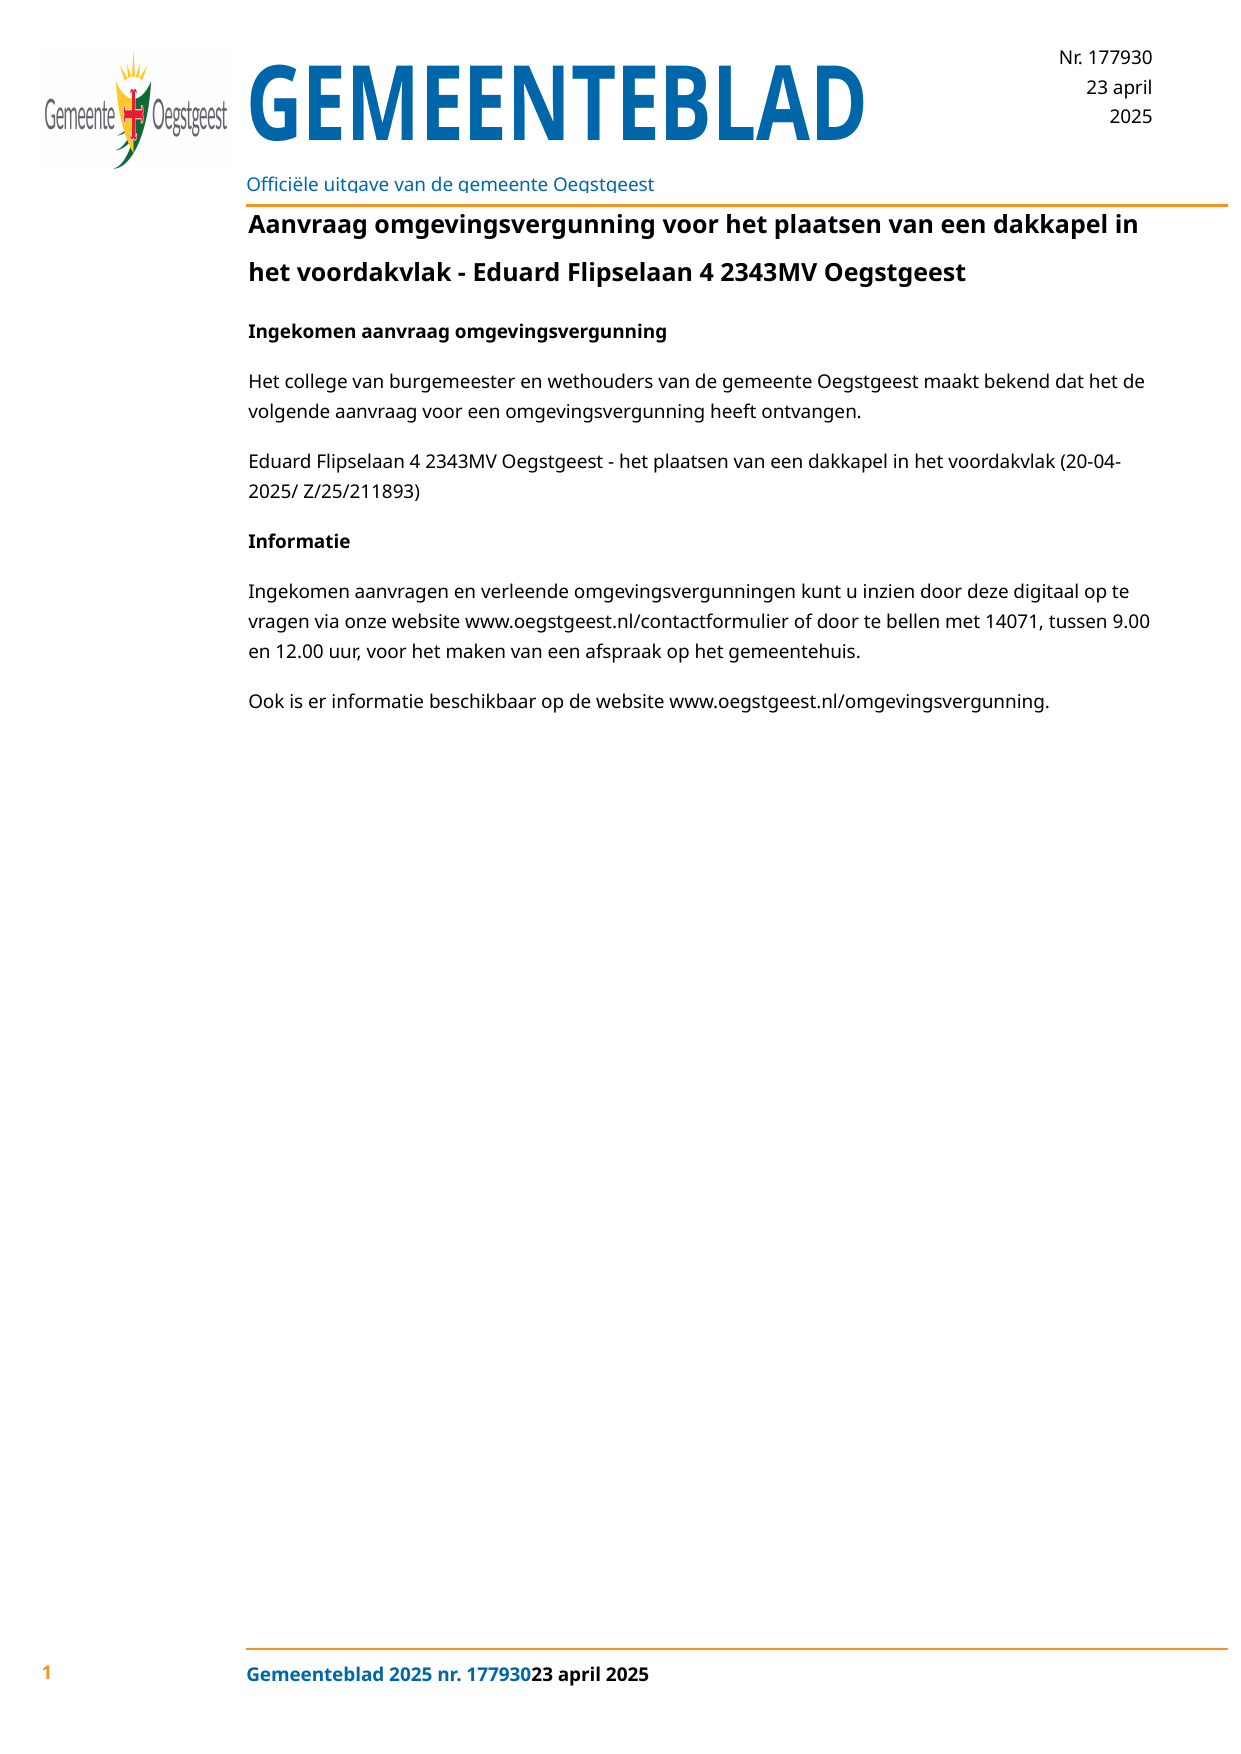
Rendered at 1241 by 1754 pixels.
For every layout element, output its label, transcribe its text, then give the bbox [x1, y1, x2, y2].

text Eduard Flipselaan 4 2343MV Oegstgeest - het plaatsen van een dakkapel in het voordakvlak (20-04-2025/ Z/25/211893) [248, 448, 1152, 504]
text Aanvraag omgevingsvergunning voor het plaatsen van een dakkapel in het voordakvlak - Eduard Flipselaan 4 2343MV Oegstgeest [248, 207, 1152, 288]
text Informatie [248, 528, 1152, 554]
text Ingekomen aanvragen en verleende omgevingsvergunningen kunt u inzien door deze digitaal op te vragen via onze website www.oegstgeest.nl/contactformulier of door te bellen met 14071, tussen 9.00 en 12.00 uur, voor het maken van een afspraak op het gemeentehuis. [248, 579, 1152, 664]
picture [41, 47, 231, 172]
text Het college van burgemeester en wethouders van de gemeente Oegstgeest maakt bekend dat het de volgende aanvraag voor een omgevingsvergunning heeft ontvangen. [248, 368, 1152, 424]
text Ook is er informatie beschikbaar op de website www.oegstgeest.nl/omgevingsvergunning. [248, 688, 1152, 714]
text Ingekomen aanvraag omgevingsvergunning [248, 318, 1152, 344]
